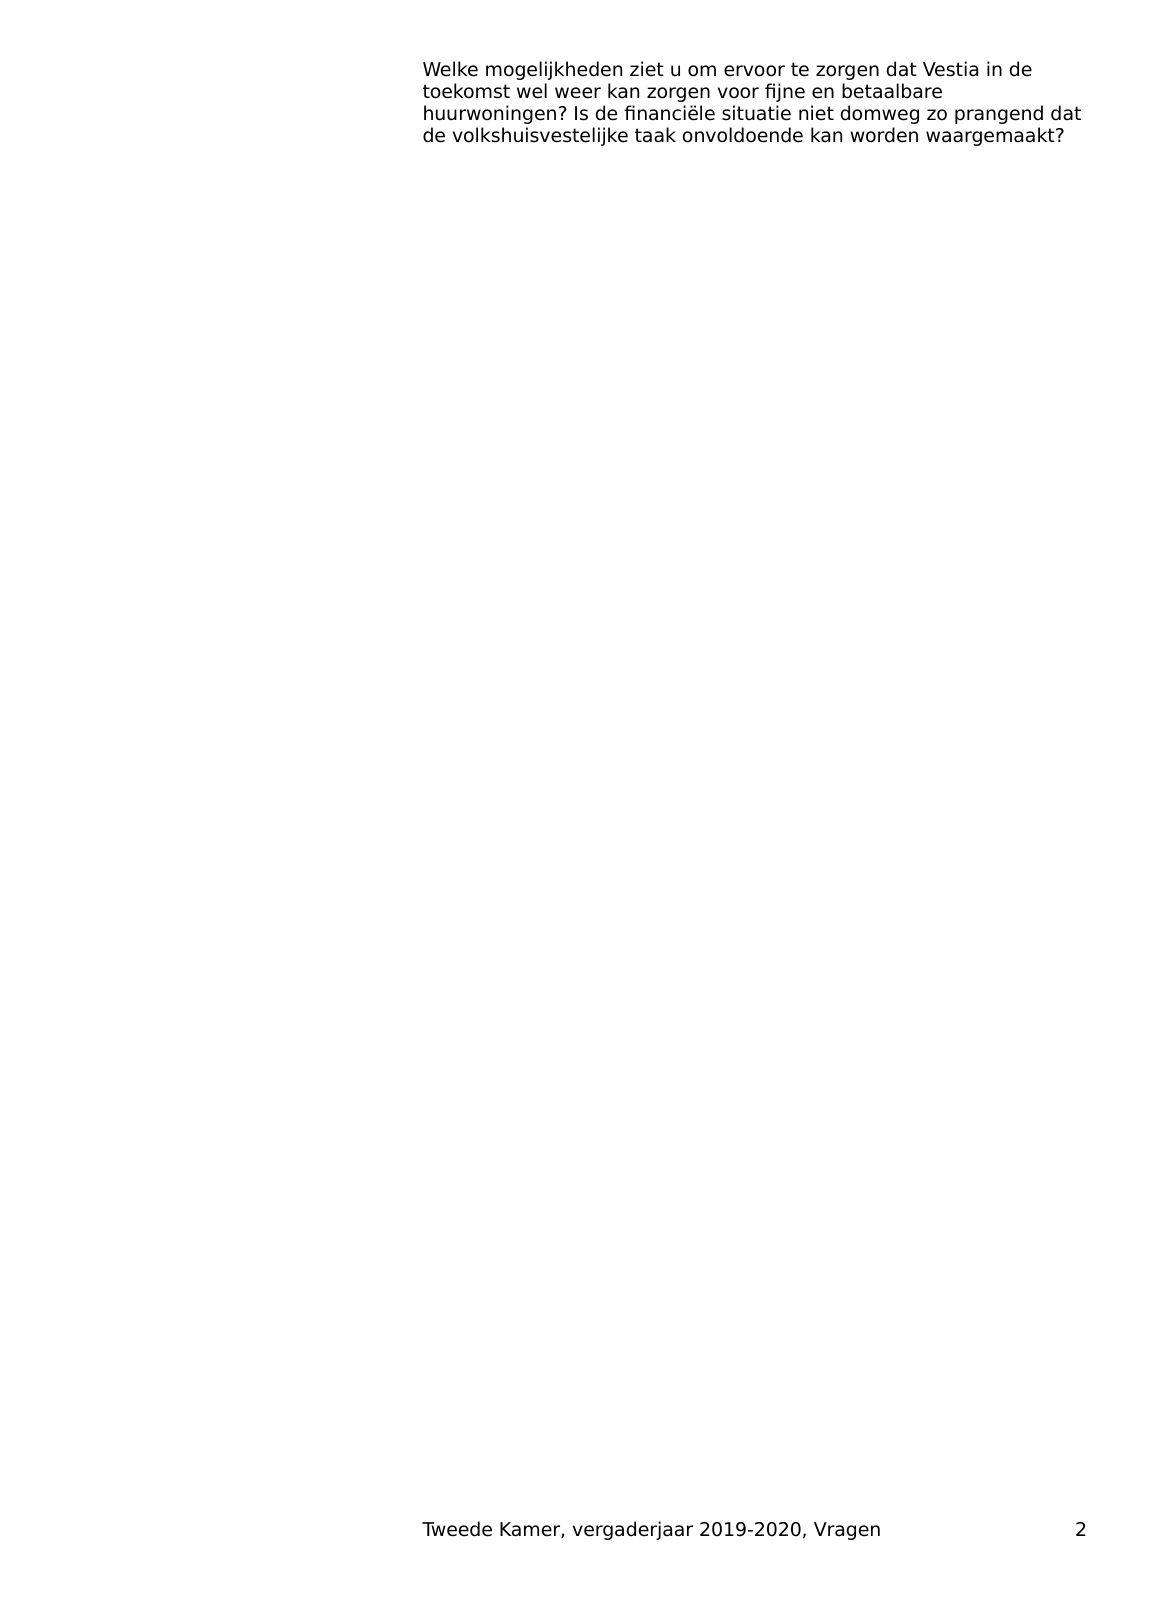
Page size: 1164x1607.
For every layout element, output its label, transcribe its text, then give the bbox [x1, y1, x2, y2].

text Welke mogelijkheden ziet u om ervoor te zorgen dat Vestia in de toekomst wel weer kan zorgen voor fijne en betaalbare huurwoningen? Is de financiële situatie niet domweg zo prangend dat de volkshuisvestelijke taak onvoldoende kan worden waargemaakt? [422, 59, 1087, 147]
